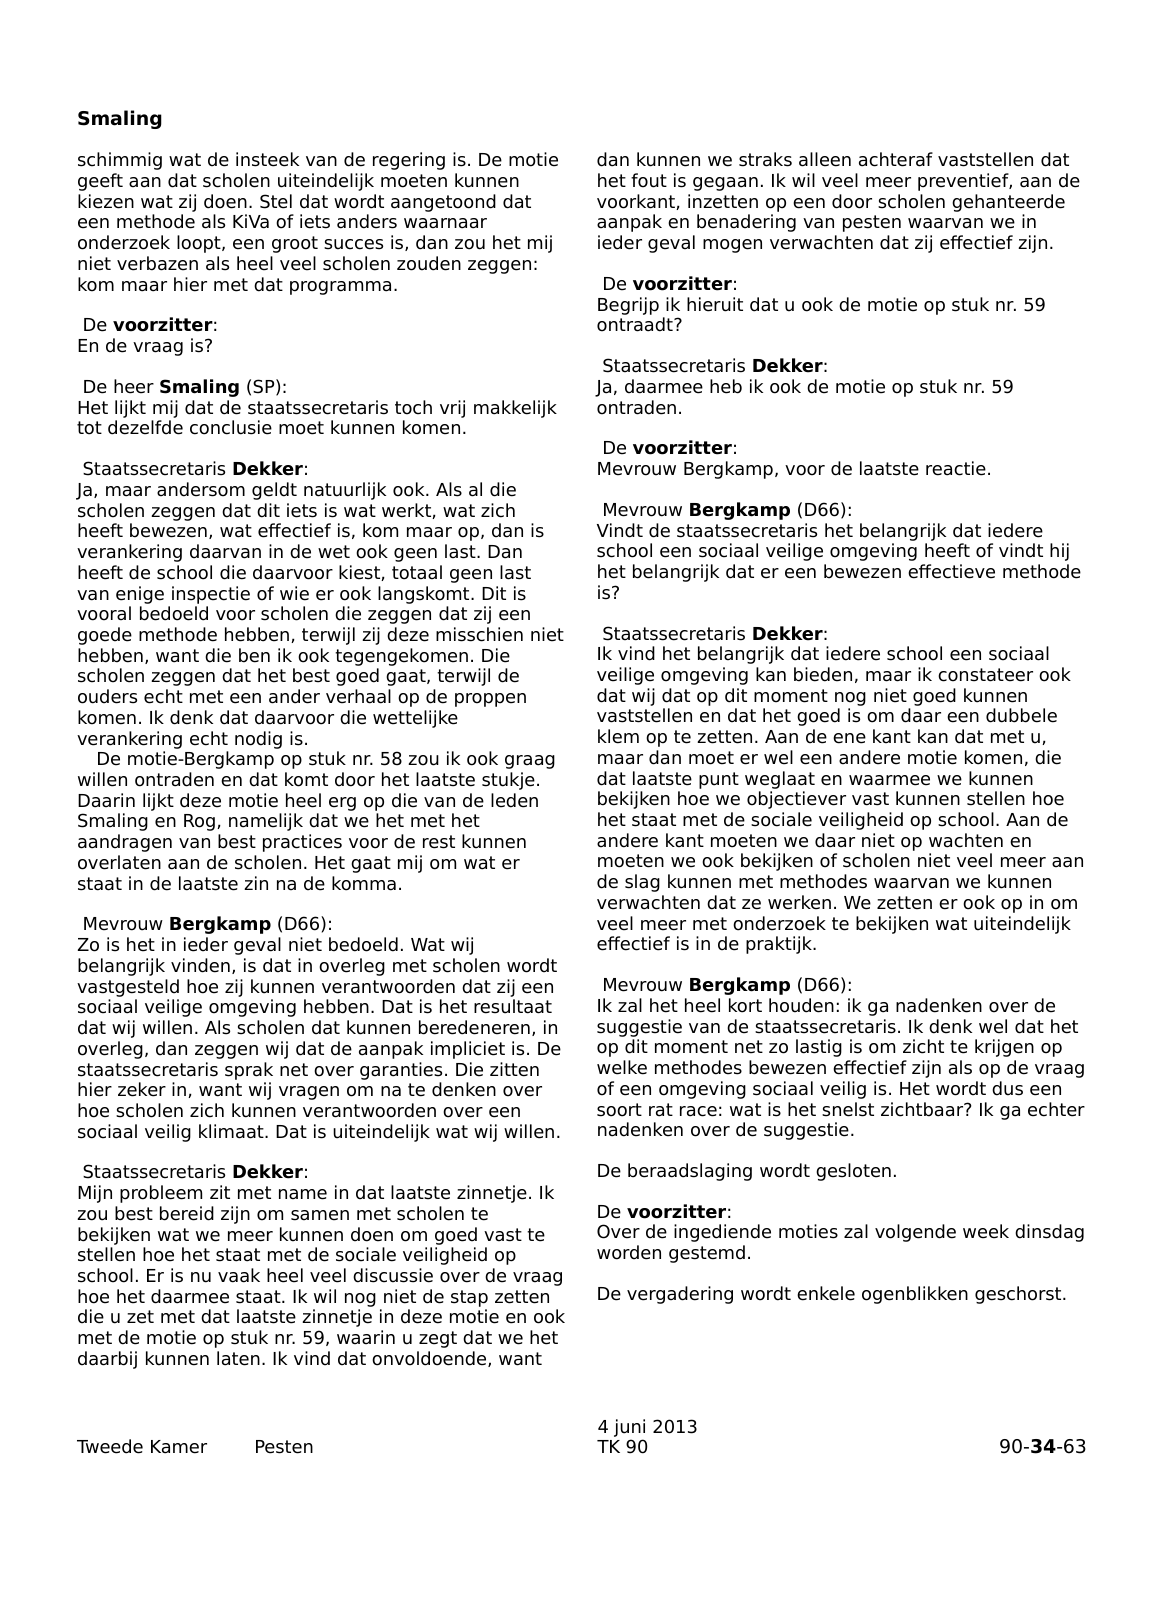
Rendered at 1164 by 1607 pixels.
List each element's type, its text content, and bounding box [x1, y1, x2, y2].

text De heer Smaling (SP): [77, 377, 567, 397]
text Zo is het in ieder geval niet bedoeld. Wat wij belangrijk vinden, is dat in overleg met scholen wordt vastgesteld hoe zij kunnen verantwoorden dat zij een sociaal veilige omgeving hebben. Dat is het resultaat dat wij willen. Als scholen dat kunnen beredeneren, in overleg, dan zeggen wij dat de aanpak impliciet is. De staatssecretaris sprak net over garanties. Die zitten hier zeker in, want wij vragen om na te denken over hoe scholen zich kunnen verantwoorden over een sociaal veilig klimaat. Dat is uiteindelijk wat wij willen. [77, 935, 567, 1142]
text De voorzitter: [596, 438, 1087, 459]
text Begrijp ik hieruit dat u ook de motie op stuk nr. 59 ontraadt? [596, 294, 1087, 336]
text De voorzitter: [77, 315, 567, 336]
text De motie-Bergkamp op stuk nr. 58 zou ik ook graag willen ontraden en dat komt door het laatste stukje. Daarin lijkt deze motie heel erg op die van de leden Smaling en Rog, namelijk dat we het met het aandragen van best practices voor de rest kunnen overlaten aan de scholen. Het gaat mij om wat er staat in de laatste zin na de komma. [77, 749, 567, 894]
text Mevrouw Bergkamp (D66): [596, 500, 1087, 520]
text En de vraag is? [77, 336, 567, 357]
text Mevrouw Bergkamp (D66): [77, 914, 567, 935]
text dan kunnen we straks alleen achteraf vaststellen dat het fout is gegaan. Ik wil veel meer preventief, aan de voorkant, inzetten op een door scholen gehanteerde aanpak en benadering van pesten waarvan we in ieder geval mogen verwachten dat zij effectief zijn. [596, 150, 1087, 254]
text Over de ingediende moties zal volgende week dinsdag worden gestemd. [596, 1222, 1087, 1264]
text De beraadslaging wordt gesloten. [596, 1161, 1087, 1182]
text schimmig wat de insteek van de regering is. De motie geeft aan dat scholen uiteindelijk moeten kunnen kiezen wat zij doen. Stel dat wordt aangetoond dat een methode als KiVa of iets anders waarnaar onderzoek loopt, een groot succes is, dan zou het mij niet verbazen als heel veel scholen zouden zeggen: kom maar hier met dat programma. [77, 150, 567, 295]
text De voorzitter: [596, 274, 1087, 294]
text Staatssecretaris Dekker: [596, 623, 1087, 644]
text Mevrouw Bergkamp, voor de laatste reactie. [596, 459, 1087, 480]
text Het lijkt mij dat de staatssecretaris toch vrij makkelijk tot dezelfde conclusie moet kunnen komen. [77, 397, 567, 439]
text Vindt de staatssecretaris het belangrijk dat iedere school een sociaal veilige omgeving heeft of vindt hij het belangrijk dat er een bewezen effectieve methode is? [596, 520, 1087, 603]
text Staatssecretaris Dekker: [77, 1162, 567, 1183]
text Ja, maar andersom geldt natuurlijk ook. Als al die scholen zeggen dat dit iets is wat werkt, wat zich heeft bewezen, wat effectief is, kom maar op, dan is verankering daarvan in de wet ook geen last. Dan heeft de school die daarvoor kiest, totaal geen last van enige inspectie of wie er ook langskomt. Dit is vooral bedoeld voor scholen die zeggen dat zij een goede methode hebben, terwijl zij deze misschien niet hebben, want die ben ik ook tegengekomen. Die scholen zeggen dat het best goed gaat, terwijl de ouders echt met een ander verhaal op de proppen komen. Ik denk dat daarvoor die wettelijke verankering echt nodig is. [77, 480, 567, 749]
text Mevrouw Bergkamp (D66): [596, 975, 1087, 996]
text De vergadering wordt enkele ogenblikken geschorst. [596, 1284, 1087, 1304]
text Mijn probleem zit met name in dat laatste zinnetje. Ik zou best bereid zijn om samen met scholen te bekijken wat we meer kunnen doen om goed vast te stellen hoe het staat met de sociale veiligheid op school. Er is nu vaak heel veel discussie over de vraag hoe het daarmee staat. Ik wil nog niet de stap zetten die u zet met dat laatste zinnetje in deze motie en ook met de motie op stuk nr. 59, waarin u zegt dat we het daarbij kunnen laten. Ik vind dat onvoldoende, want [77, 1183, 567, 1369]
text Ik zal het heel kort houden: ik ga nadenken over de suggestie van de staatssecretaris. Ik denk wel dat het op dit moment net zo lastig is om zicht te krijgen op welke methodes bewezen effectief zijn als op de vraag of een omgeving sociaal veilig is. Het wordt dus een soort rat race: wat is het snelst zichtbaar? Ik ga echter nadenken over de suggestie. [596, 996, 1087, 1141]
text Ik vind het belangrijk dat iedere school een sociaal veilige omgeving kan bieden, maar ik constateer ook dat wij dat op dit moment nog niet goed kunnen vaststellen en dat het goed is om daar een dubbele klem op te zetten. Aan de ene kant kan dat met u, maar dan moet er wel een andere motie komen, die dat laatste punt weglaat en waarmee we kunnen bekijken hoe we objectiever vast kunnen stellen hoe het staat met de sociale veiligheid op school. Aan de andere kant moeten we daar niet op wachten en moeten we ook bekijken of scholen niet veel meer aan de slag kunnen met methodes waarvan we kunnen verwachten dat ze werken. We zetten er ook op in om veel meer met onderzoek te bekijken wat uiteindelijk effectief is in de praktijk. [596, 644, 1087, 955]
text Staatssecretaris Dekker: [596, 356, 1087, 377]
text De voorzitter: [596, 1202, 1087, 1222]
text Ja, daarmee heb ik ook de motie op stuk nr. 59 ontraden. [596, 377, 1087, 418]
text Staatssecretaris Dekker: [77, 459, 567, 480]
